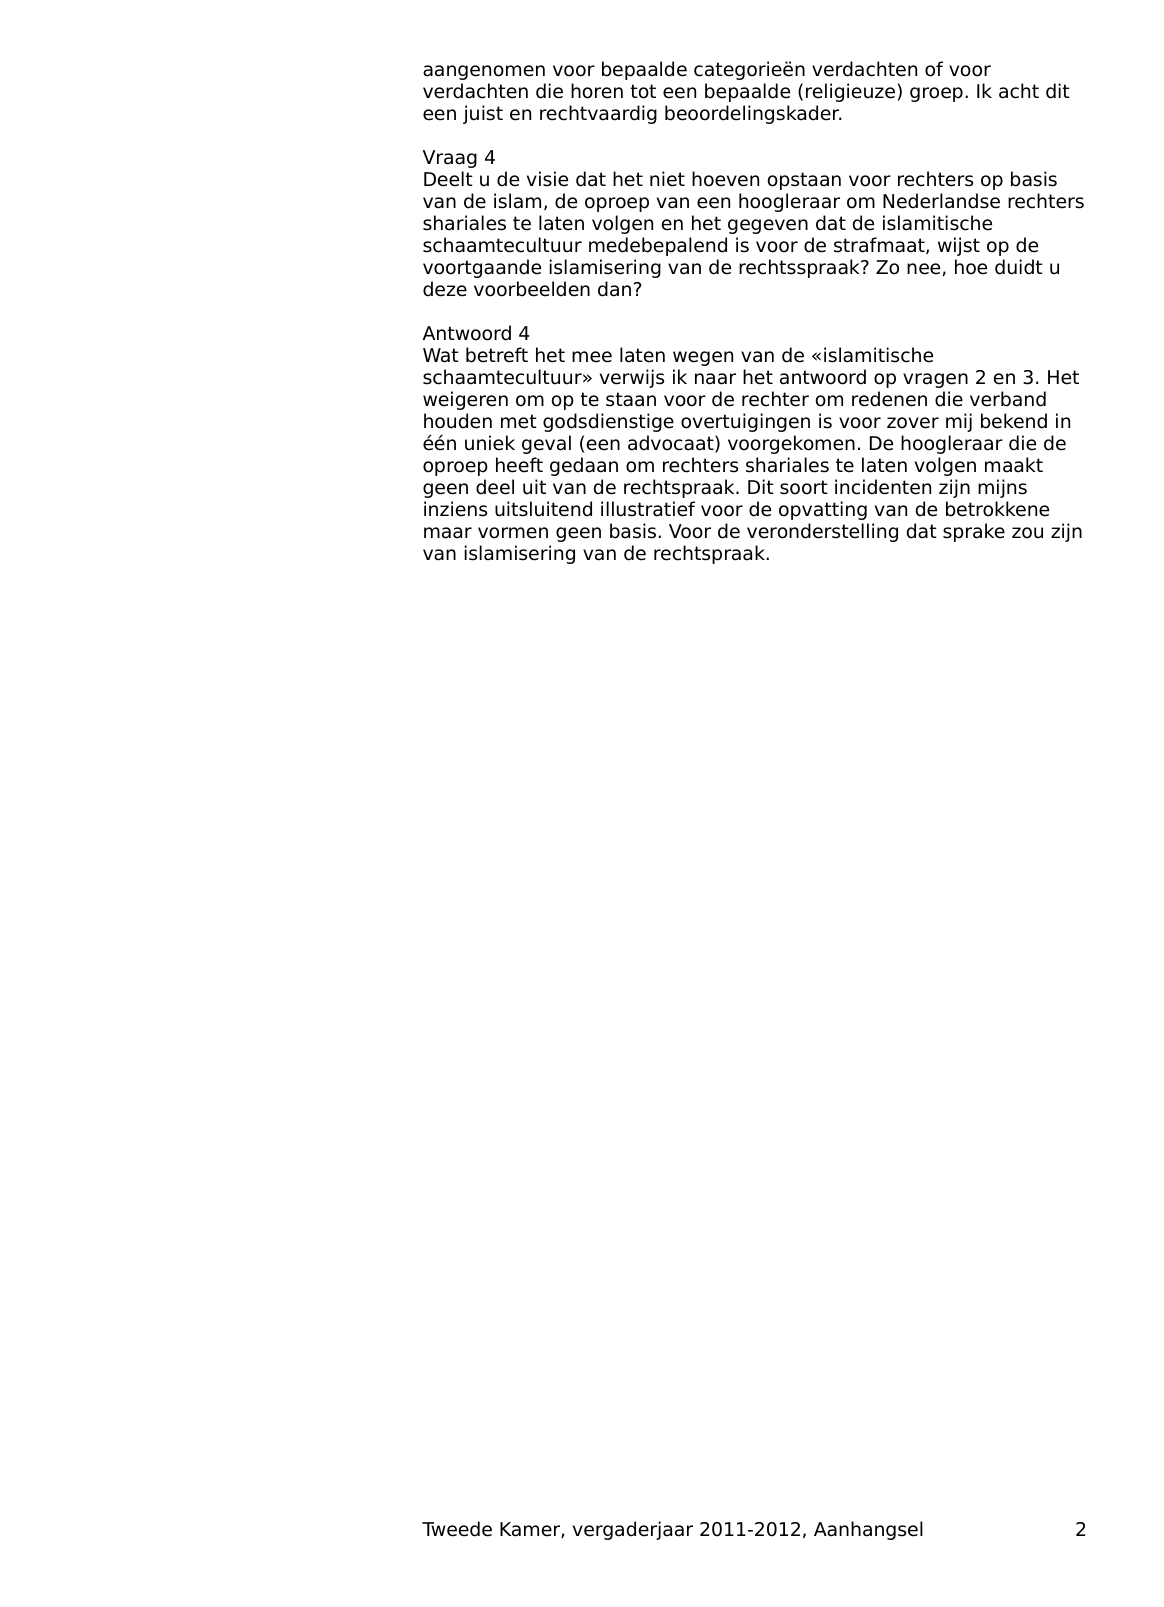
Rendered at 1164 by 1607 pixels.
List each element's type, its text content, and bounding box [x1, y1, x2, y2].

text Wat betreft het mee laten wegen van de «islamitische schaamtecultuur» verwijs ik naar het antwoord op vragen 2 en 3. Het weigeren om op te staan voor de rechter om redenen die verband houden met godsdienstige overtuigingen is voor zover mij bekend in één uniek geval (een advocaat) voorgekomen. De hoogleraar die de oproep heeft gedaan om rechters shariales te laten volgen maakt geen deel uit van de rechtspraak. Dit soort incidenten zijn mijns inziens uitsluitend illustratief voor de opvatting van de betrokkene maar vormen geen basis. Voor de veronderstelling dat sprake zou zijn van islamisering van de rechtspraak. [422, 345, 1087, 565]
text aangenomen voor bepaalde categorieën verdachten of voor verdachten die horen tot een bepaalde (religieuze) groep. Ik acht dit een juist en rechtvaardig beoordelingskader. [422, 59, 1087, 125]
text Antwoord 4 [422, 323, 1087, 345]
text Deelt u de visie dat het niet hoeven opstaan voor rechters op basis van de islam, de oproep van een hoogleraar om Nederlandse rechters shariales te laten volgen en het gegeven dat de islamitische schaamtecultuur medebepalend is voor de strafmaat, wijst op de voortgaande islamisering van de rechtsspraak? Zo nee, hoe duidt u deze voorbeelden dan? [422, 169, 1087, 301]
text Vraag 4 [422, 147, 1087, 169]
